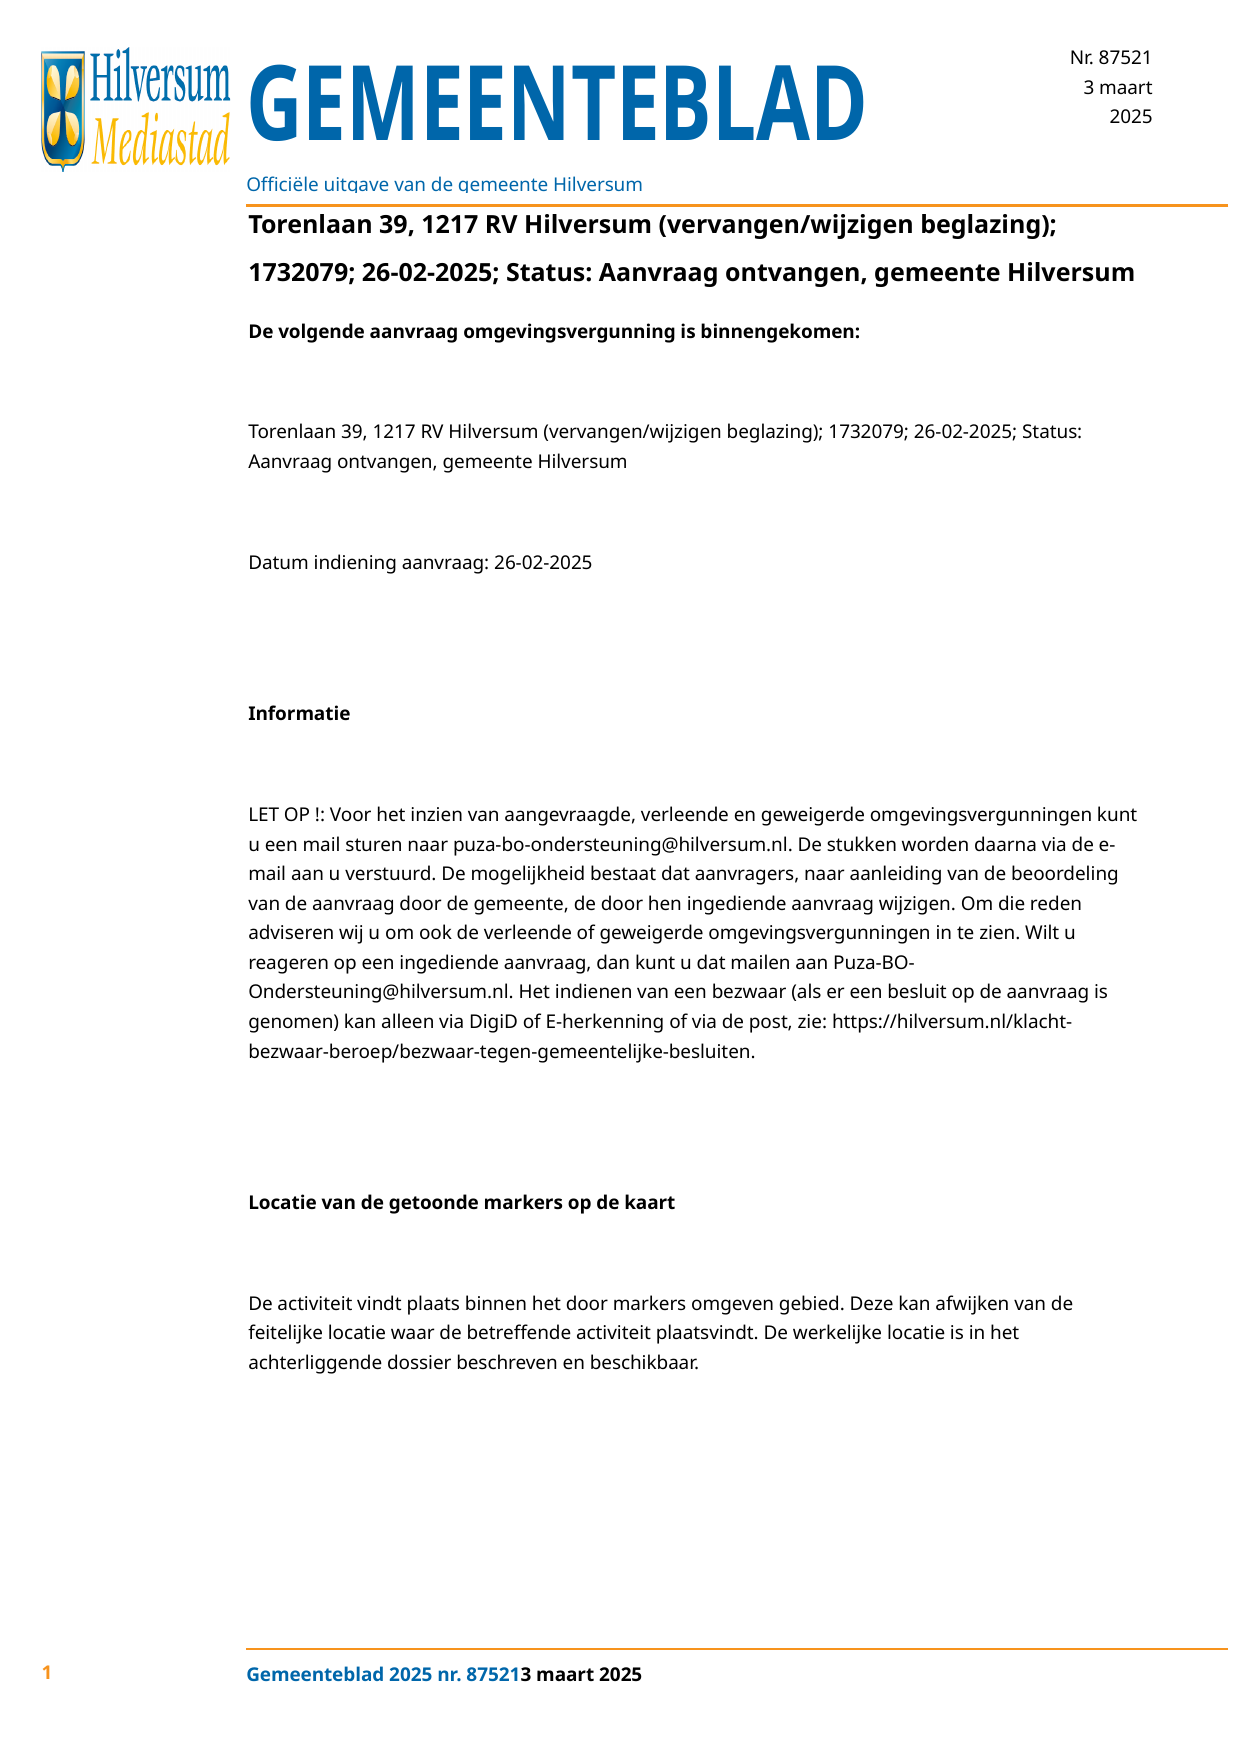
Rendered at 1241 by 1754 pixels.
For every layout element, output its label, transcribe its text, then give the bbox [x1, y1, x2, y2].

text Informatie [248, 700, 1152, 726]
text De activiteit vindt plaats binnen het door markers omgeven gebied. Deze kan afwijken van de feitelijke locatie waar de betreffende activiteit plaatsvindt. De werkelijke locatie is in het achterliggende dossier beschreven en beschikbaar. [248, 1290, 1152, 1375]
text Datum indiening aanvraag: 26-02-2025 [248, 549, 1152, 575]
text LET OP !: Voor het inzien van aangevraagde, verleende en geweigerde omgevingsvergunningen kunt u een mail sturen naar puza-bo-ondersteuning@hilversum.nl. De stukken worden daarna via de e-mail aan u verstuurd. De mogelijkheid bestaat dat aanvragers, naar aanleiding van de beoordeling van de aanvraag door de gemeente, de door hen ingediende aanvraag wijzigen. Om die reden adviseren wij u om ook de verleende of geweigerde omgevingsvergunningen in te zien. Wilt u reageren op een ingediende aanvraag, dan kunt u dat mailen aan Puza-BO-Ondersteuning@hilversum.nl. Het indienen van een bezwaar (als er een besluit op de aanvraag is genomen) kan alleen via DigiD of E-herkenning of via de post, zie: https://hilversum.nl/klacht-bezwaar-beroep/bezwaar-tegen-gemeentelijke-besluiten. [248, 801, 1152, 1064]
text Torenlaan 39, 1217 RV Hilversum (vervangen/wijzigen beglazing); 1732079; 26-02-2025; Status: Aanvraag ontvangen, gemeente Hilversum [248, 419, 1152, 474]
text Locatie van de getoonde markers op de kaart [248, 1189, 1152, 1215]
text Torenlaan 39, 1217 RV Hilversum (vervangen/wijzigen beglazing); 1732079; 26-02-2025; Status: Aanvraag ontvangen, gemeente Hilversum [248, 207, 1152, 288]
picture [41, 47, 231, 172]
text De volgende aanvraag omgevingsvergunning is binnengekomen: [248, 318, 1152, 344]
